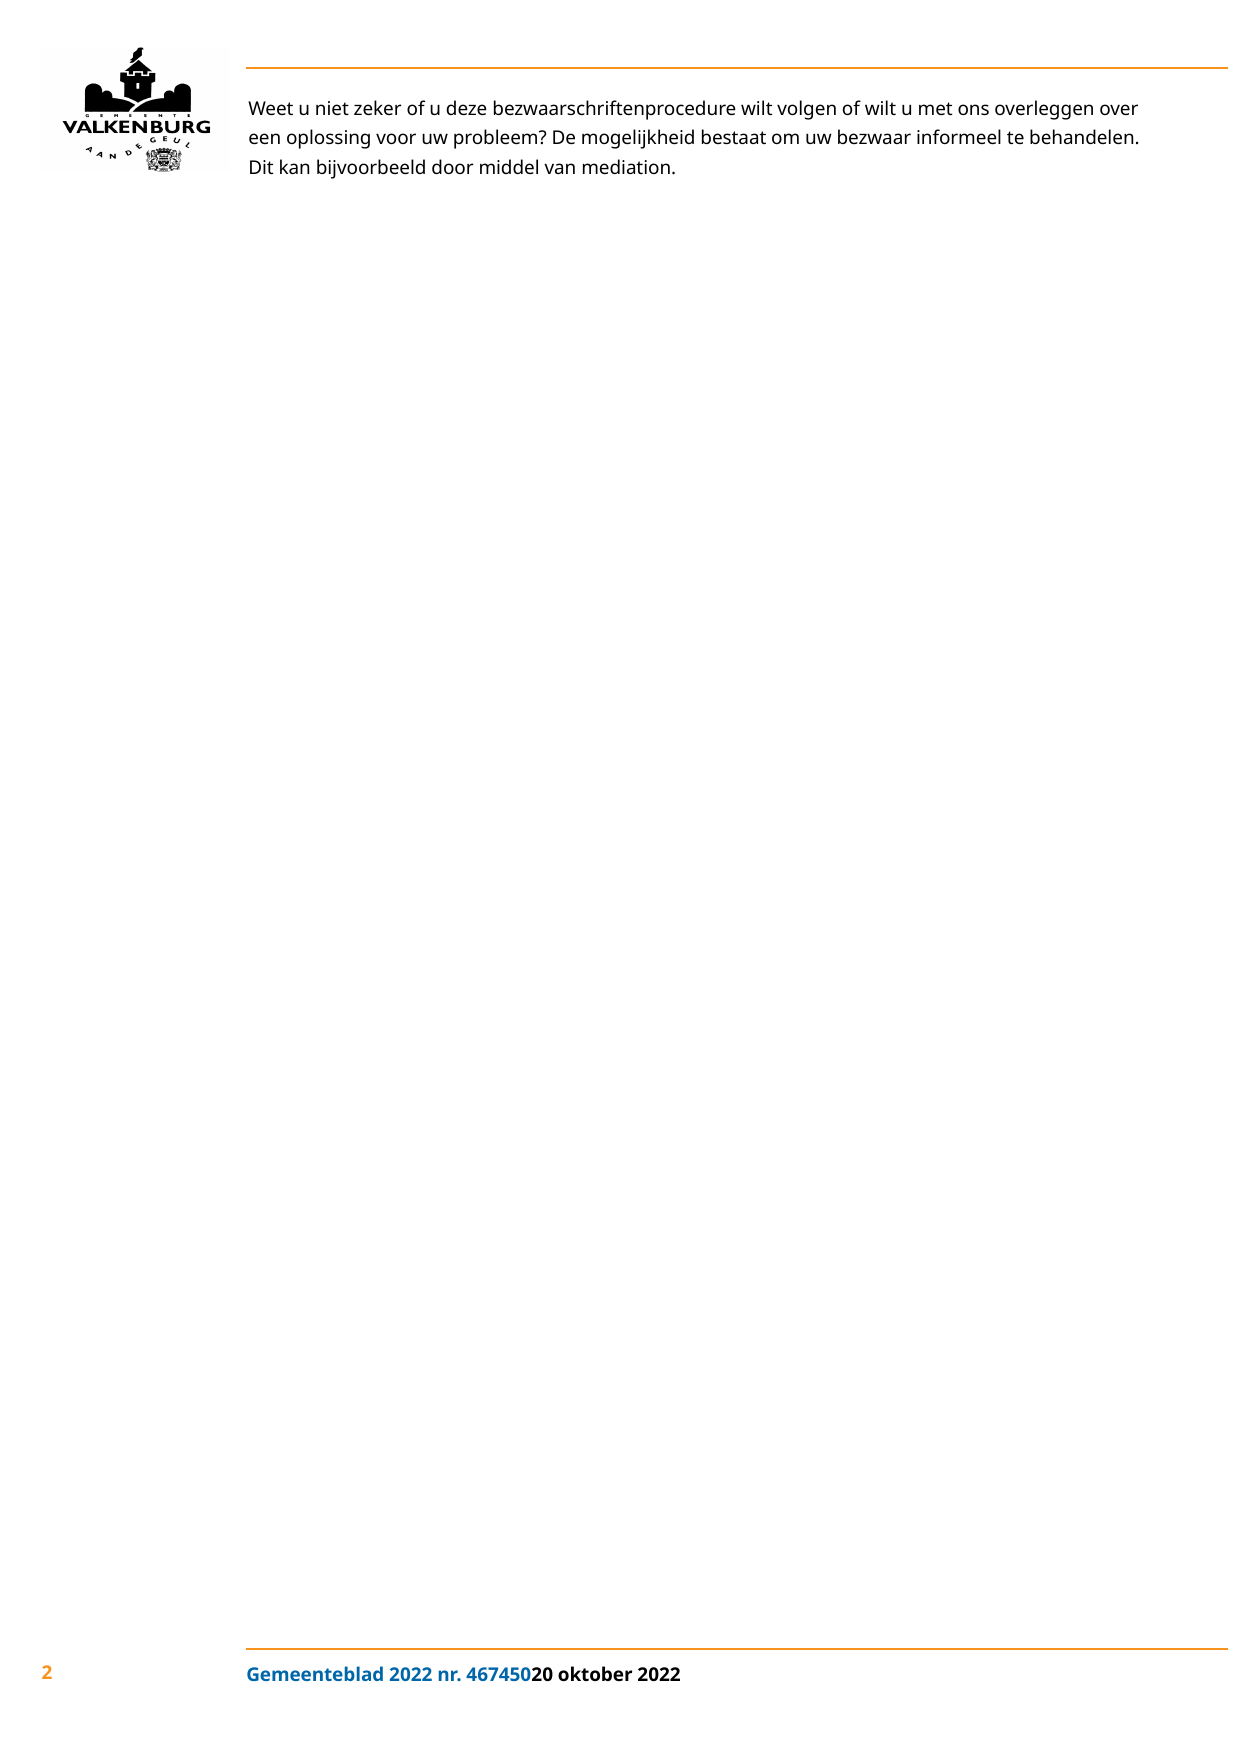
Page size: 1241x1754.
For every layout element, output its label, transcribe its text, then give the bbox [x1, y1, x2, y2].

text Weet u niet zeker of u deze bezwaarschriftenprocedure wilt volgen of wilt u met ons overleggen over een oplossing voor uw probleem? De mogelijkheid bestaat om uw bezwaar informeel te behandelen. Dit kan bijvoorbeeld door middel van mediation. [248, 95, 1152, 180]
picture [41, 47, 231, 172]
